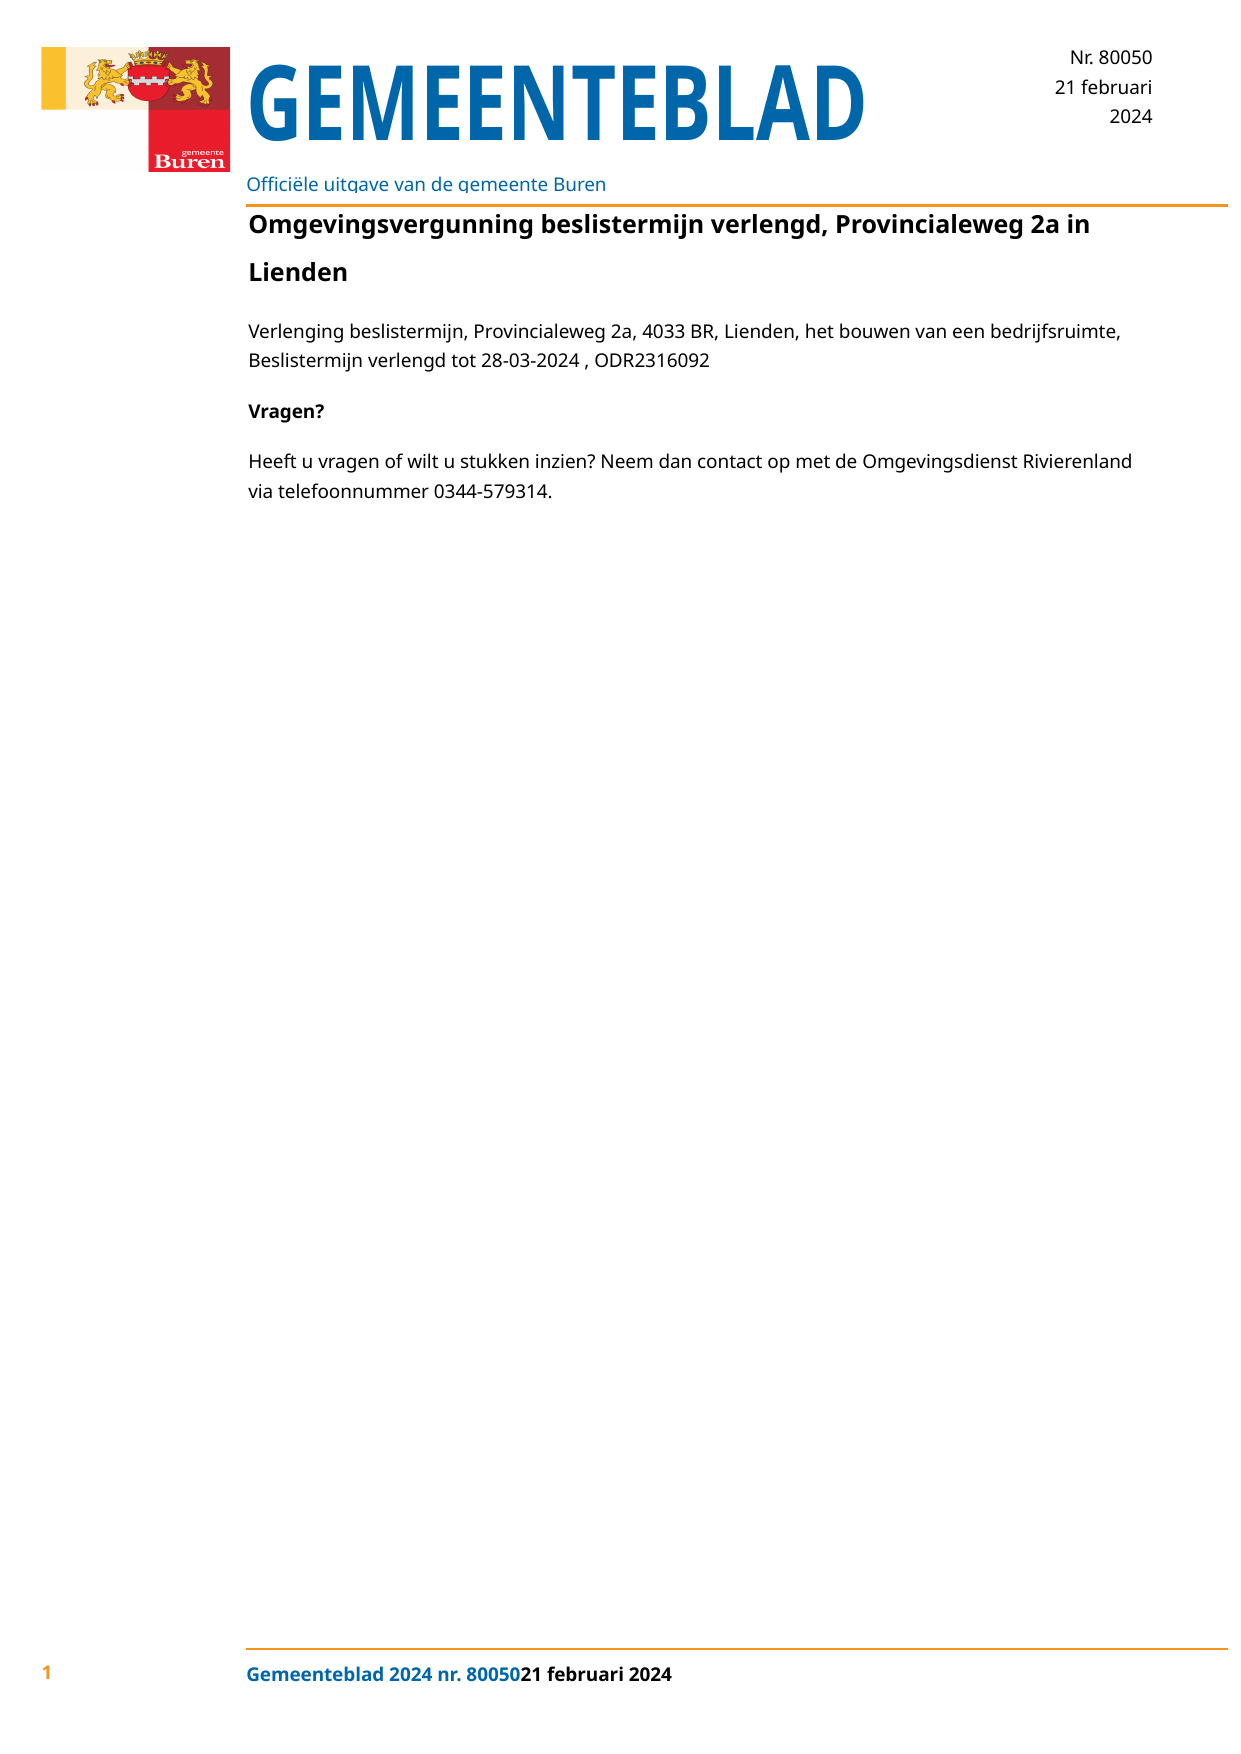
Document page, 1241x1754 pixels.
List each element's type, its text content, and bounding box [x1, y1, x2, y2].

text Omgevingsvergunning beslistermijn verlengd, Provincialeweg 2a in Lienden [248, 207, 1152, 288]
text Heeft u vragen of wilt u stukken inzien? Neem dan contact op met de Omgevingsdienst Rivierenland via telefoonnummer 0344-579314. [248, 448, 1152, 504]
text Verlenging beslistermijn, Provincialeweg 2a, 4033 BR, Lienden, het bouwen van een bedrijfsruimte, Beslistermijn verlengd tot 28-03-2024 , ODR2316092 [248, 318, 1152, 373]
picture [41, 47, 231, 172]
text Vragen? [248, 398, 1152, 424]
